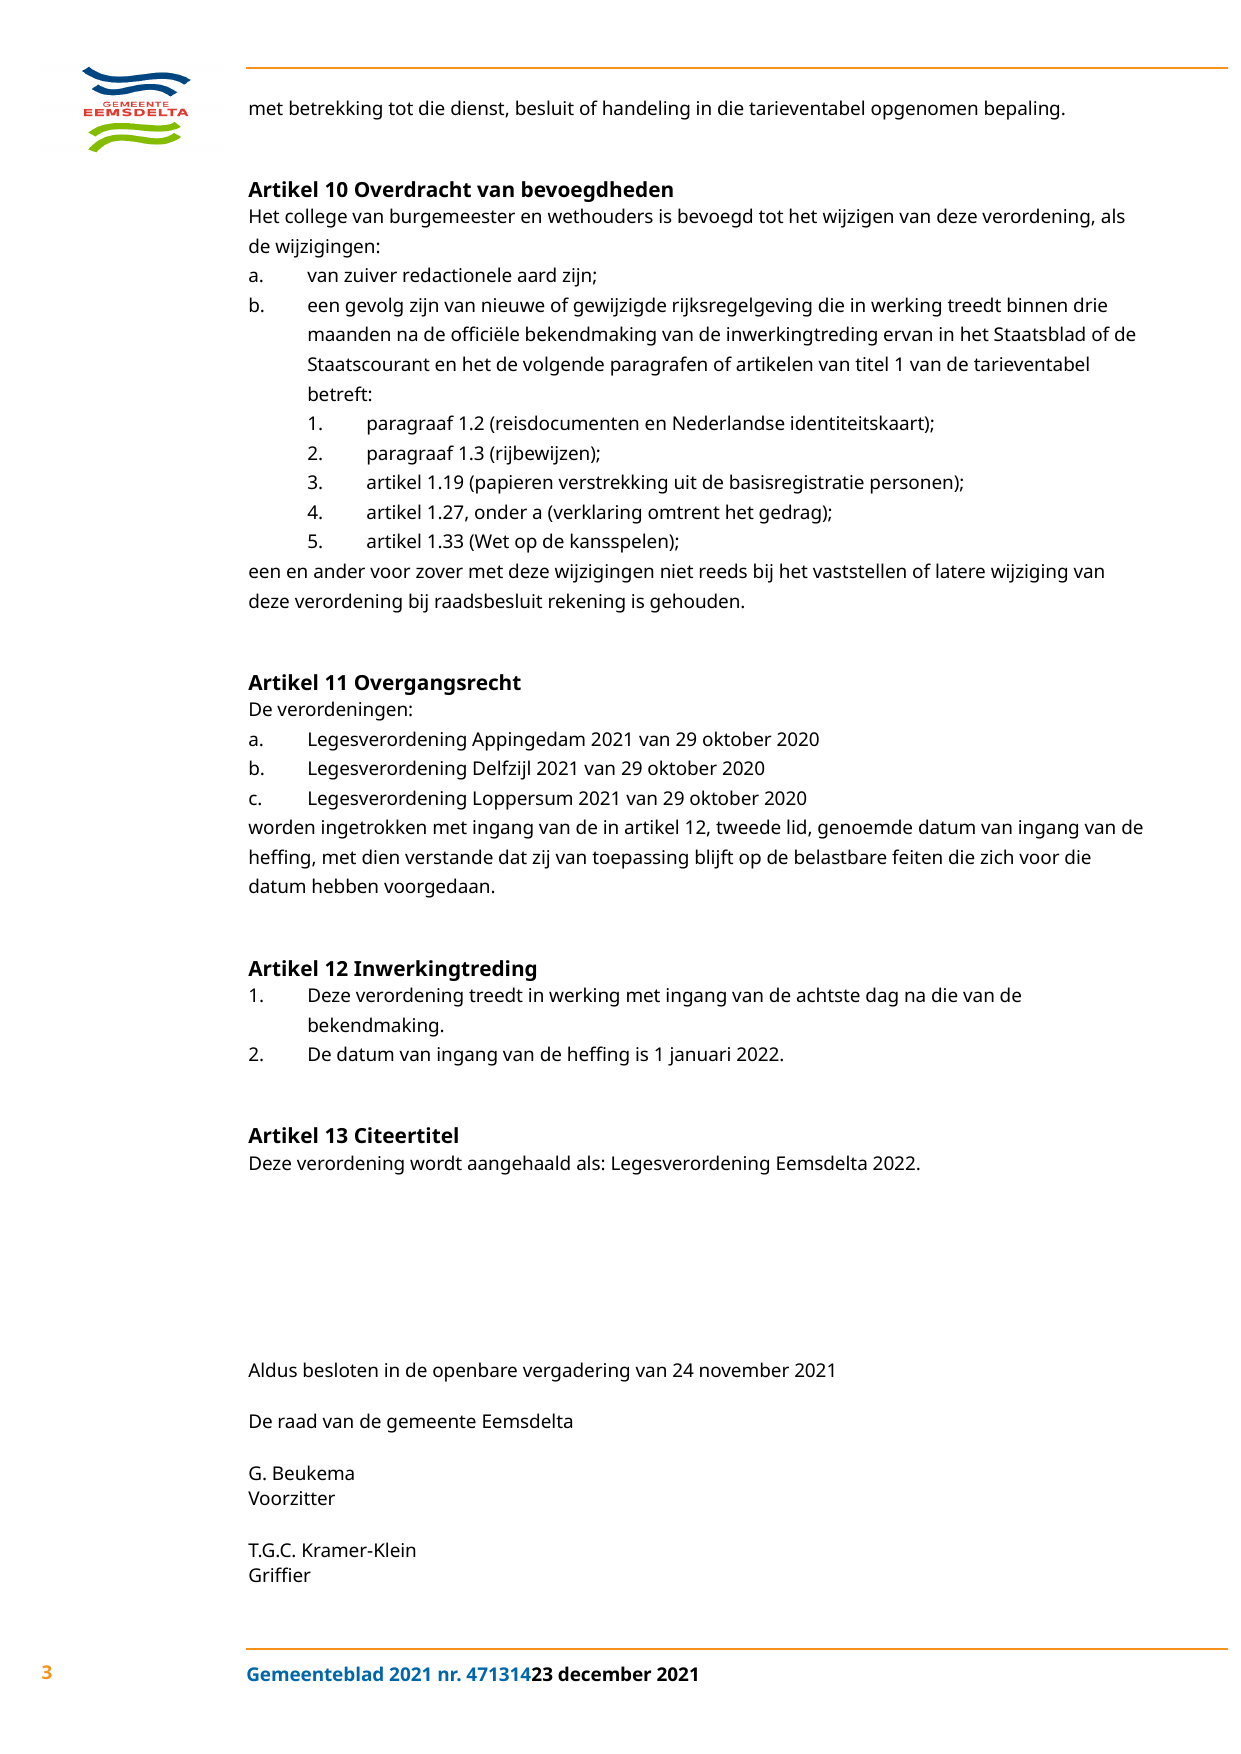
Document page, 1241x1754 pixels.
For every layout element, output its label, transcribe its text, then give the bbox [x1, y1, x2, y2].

text een en ander voor zover met deze wijzigingen niet reeds bij het vaststellen of latere wijziging van deze verordening bij raadsbesluit rekening is gehouden. [248, 558, 1152, 613]
text Aldus besloten in de openbare vergadering van 24 november 2021 [248, 1357, 1152, 1383]
list artikel 1.19 (papieren verstrekking uit de basisregistratie personen); [307, 469, 1152, 495]
list artikel 1.27, onder a (verklaring omtrent het gedrag); [307, 499, 1152, 525]
text Artikel 13 Citeertitel [248, 1121, 1152, 1150]
list Legesverordening Loppersum 2021 van 29 oktober 2020 [248, 785, 1152, 811]
text De raad van de gemeente Eemsdelta [248, 1408, 1152, 1434]
text G. Beukema [248, 1460, 1152, 1486]
text Het college van burgemeester en wethouders is bevoegd tot het wijzigen van deze verordening, als de wijzigingen: [248, 203, 1152, 258]
text Artikel 10 Overdracht van bevoegdheden [248, 175, 1152, 203]
text Griffier [248, 1563, 1152, 1588]
list artikel 1.33 (Wet op de kansspelen); [307, 529, 1152, 554]
text Voorzitter [248, 1486, 1152, 1511]
text met betrekking tot die dienst, besluit of handeling in die tarieventabel opgenomen bepaling. [248, 95, 1152, 121]
list Legesverordening Appingedam 2021 van 29 oktober 2020 [248, 726, 1152, 752]
text De verordeningen: [248, 696, 1152, 722]
picture [41, 47, 231, 172]
text Artikel 11 Overgangsrecht [248, 668, 1152, 696]
text Artikel 12 Inwerkingtreding [248, 954, 1152, 982]
list van zuiver redactionele aard zijn; [248, 262, 1152, 288]
text Deze verordening wordt aangehaald als: Legesverordening Eemsdelta 2022. [248, 1150, 1152, 1176]
list De datum van ingang van de heffing is 1 januari 2022. [248, 1041, 1152, 1067]
list paragraaf 1.2 (reisdocumenten en Nederlandse identiteitskaart); [307, 410, 1152, 436]
list Deze verordening treedt in werking met ingang van de achtste dag na die van de bekendmaking. [248, 982, 1152, 1037]
list Legesverordening Delfzijl 2021 van 29 oktober 2020 [248, 755, 1152, 781]
list paragraaf 1.3 (rijbewijzen); [307, 440, 1152, 466]
list een gevolg zijn van nieuwe of gewijzigde rijksregelgeving die in werking treedt binnen drie maanden na de officiële bekendmaking van de inwerkingtreding ervan in het Staatsblad of de Staatscourant en het de volgende paragrafen of artikelen van titel 1 van de tarieventabel betreft: [248, 292, 1152, 406]
text T.G.C. Kramer-Klein [248, 1537, 1152, 1563]
text worden ingetrokken met ingang van de in artikel 12, tweede lid, genoemde datum van ingang van de heffing, met dien verstande dat zij van toepassing blijft op de belastbare feiten die zich voor die datum hebben voorgedaan. [248, 814, 1152, 899]
